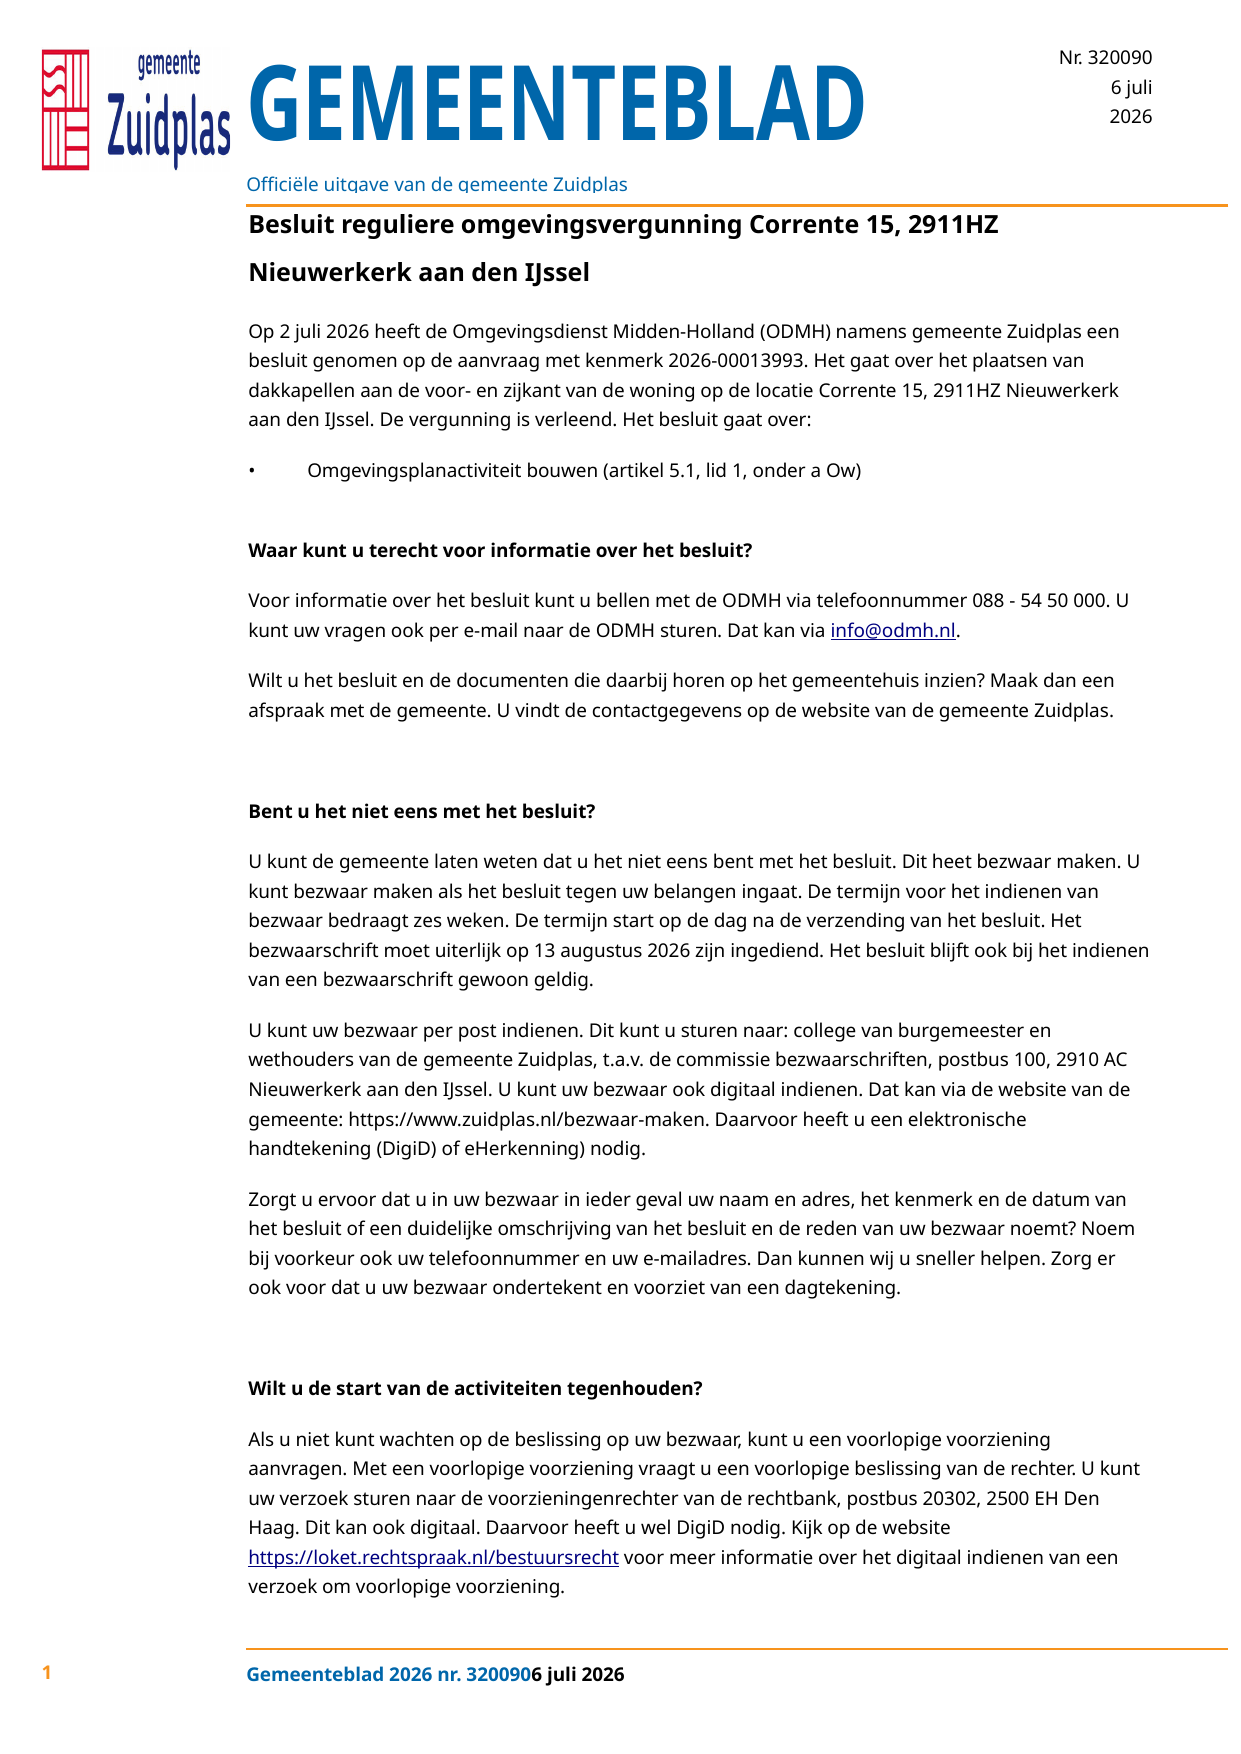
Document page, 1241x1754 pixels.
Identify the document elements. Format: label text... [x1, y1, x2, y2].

list Omgevingsplanactiviteit bouwen (artikel 5.1, lid 1, onder a Ow) [248, 457, 1152, 483]
text Zorgt u ervoor dat u in uw bezwaar in ieder geval uw naam en adres, het kenmerk en de datum van het besluit of een duidelijke omschrijving van het besluit en de reden van uw bezwaar noemt? Noem bij voorkeur ook uw telefoonnummer en uw e-mailadres. Dan kunnen wij u sneller helpen. Zorg er ook voor dat u uw bezwaar ondertekent en voorziet van een dagtekening. [248, 1186, 1152, 1300]
text Voor informatie over het besluit kunt u bellen met de ODMH via telefoonnummer 088 - 54 50 000. U kunt uw vragen ook per e-mail naar de ODMH sturen. Dat kan via info@odmh.nl. [248, 587, 1152, 643]
text Als u niet kunt wachten op de beslissing op uw bezwaar, kunt u een voorlopige voorziening aanvragen. Met een voorlopige voorziening vraagt u een voorlopige beslissing van de rechter. U kunt uw verzoek sturen naar de voorzieningenrechter van de rechtbank, postbus 20302, 2500 EH Den Haag. Dit kan ook digitaal. Daarvoor heeft u wel DigiD nodig. Kijk op de website https://loket.rechtspraak.nl/bestuursrecht voor meer informatie over het digitaal indienen van een verzoek om voorlopige voorziening. [248, 1426, 1152, 1599]
text Op 2 juli 2026 heeft de Omgevingsdienst Midden-Holland (ODMH) namens gemeente Zuidplas een besluit genomen op de aanvraag met kenmerk 2026-00013993. Het gaat over het plaatsen van dakkapellen aan de voor- en zijkant van de woning op de locatie Corrente 15, 2911HZ Nieuwerkerk aan den IJssel. De vergunning is verleend. Het besluit gaat over: [248, 318, 1152, 432]
text Wilt u het besluit en de documenten die daarbij horen op het gemeentehuis inzien? Maak dan een afspraak met de gemeente. U vindt de contactgegevens op de website van de gemeente Zuidplas. [248, 667, 1152, 723]
text Bent u het niet eens met het besluit? [248, 798, 1152, 824]
text Waar kunt u terecht voor informatie over het besluit? [248, 537, 1152, 563]
text U kunt de gemeente laten weten dat u het niet eens bent met het besluit. Dit heet bezwaar maken. U kunt bezwaar maken als het besluit tegen uw belangen ingaat. De termijn voor het indienen van bezwaar bedraagt zes weken. De termijn start op de dag na de verzending van het besluit. Het bezwaarschrift moet uiterlijk op 13 augustus 2026 zijn ingediend. Het besluit blijft ook bij het indienen van een bezwaarschrift gewoon geldig. [248, 848, 1152, 992]
picture [41, 47, 231, 172]
text Besluit reguliere omgevingsvergunning Corrente 15, 2911HZ Nieuwerkerk aan den IJssel [248, 207, 1152, 288]
text Wilt u de start van de activiteiten tegenhouden? [248, 1375, 1152, 1401]
text U kunt uw bezwaar per post indienen. Dit kunt u sturen naar: college van burgemeester en wethouders van de gemeente Zuidplas, t.a.v. de commissie bezwaarschriften, postbus 100, 2910 AC Nieuwerkerk aan den IJssel. U kunt uw bezwaar ook digitaal indienen. Dat kan via de website van de gemeente: https://www.zuidplas.nl/bezwaar-maken. Daarvoor heeft u een elektronische handtekening (DigiD) of eHerkenning) nodig. [248, 1017, 1152, 1161]
